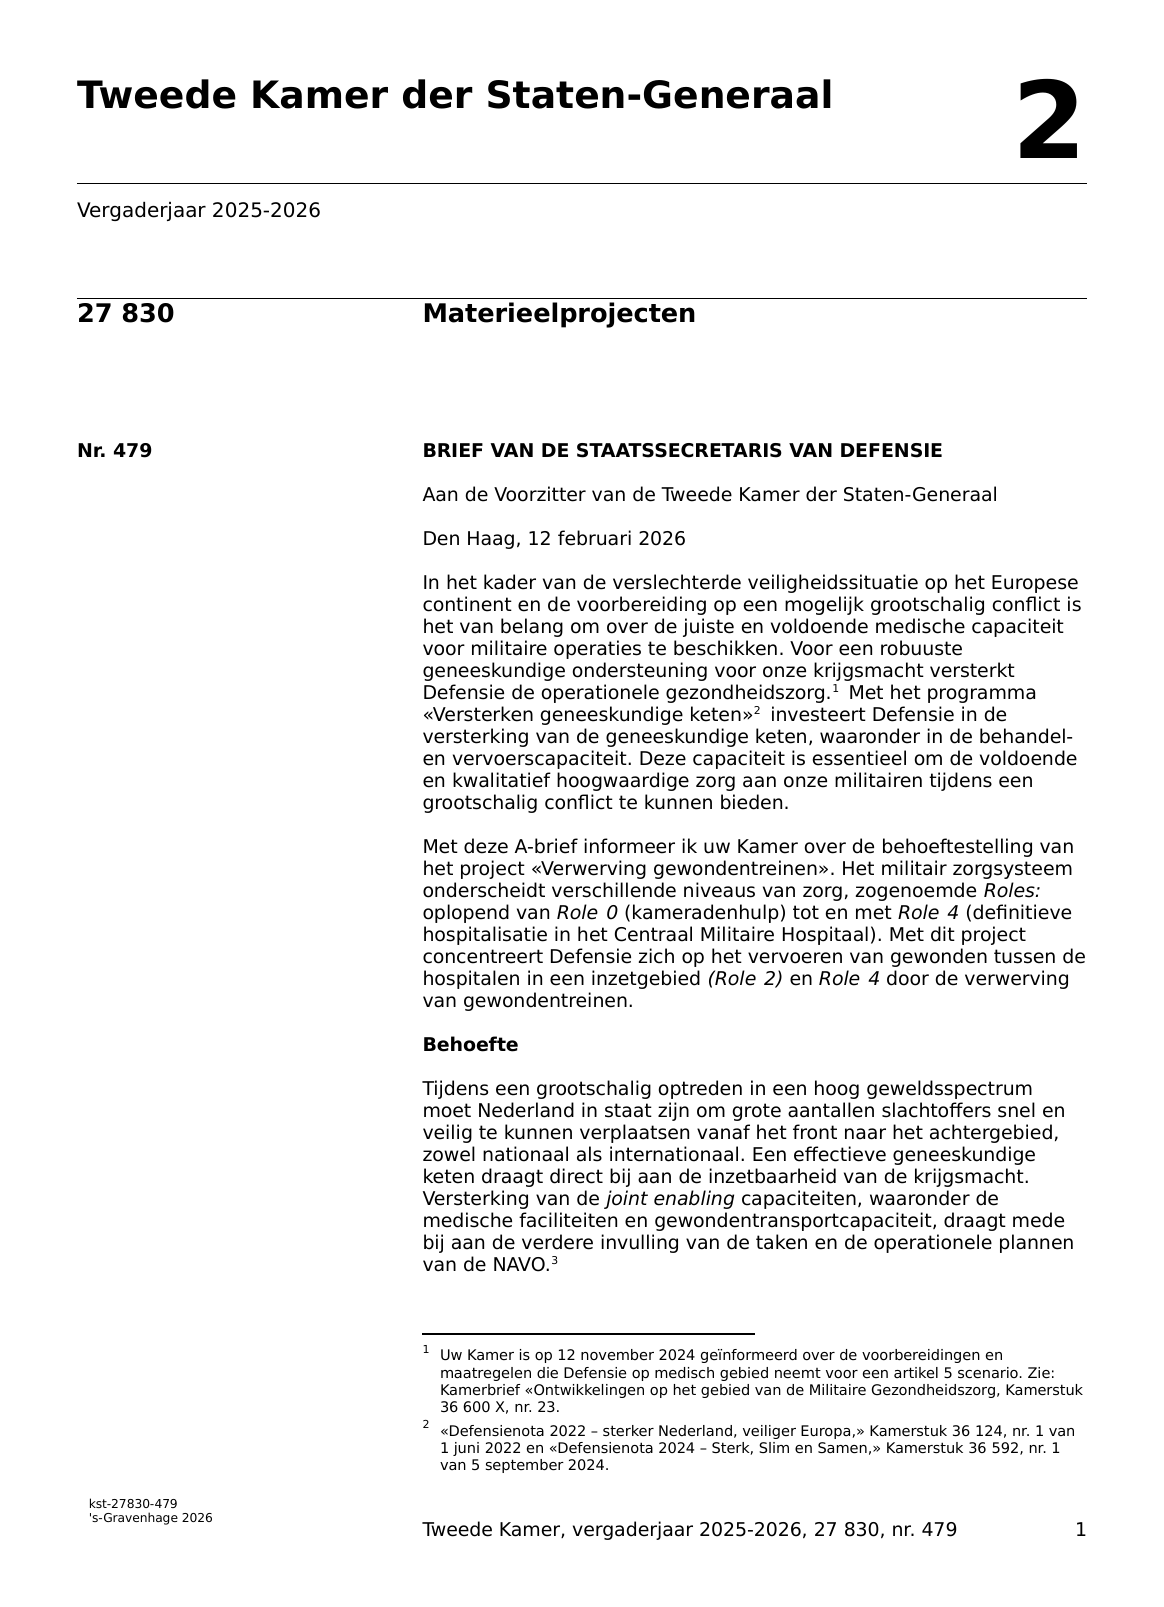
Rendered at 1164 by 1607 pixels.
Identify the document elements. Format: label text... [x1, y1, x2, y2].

text Tijdens een grootschalig optreden in een hoog geweldsspectrum moet Nederland in staat zijn om grote aantallen slachtoffers snel en veilig te kunnen verplaatsen vanaf het front naar het achtergebied, zowel nationaal als internationaal. Een effectieve geneeskundige keten draagt direct bij aan de inzetbaarheid van de krijgsmacht. Versterking van de joint enabling capaciteiten, waaronder de medische faciliteiten en gewondentransportcapaciteit, draagt mede bij aan de verdere invulling van de taken en de operationele plannen van de NAVO. [422, 1078, 1087, 1276]
text kst-27830-479 [88, 1497, 323, 1511]
table_cell Vergaderjaar 2025-2026 [77, 184, 1087, 298]
text Aan de Voorzitter van de Tweede Kamer der Staten-Generaal [422, 484, 1087, 506]
subtitle 27 830 Materieelprojecten [77, 299, 1087, 329]
table_header Tweede Kamer der Staten-Generaal [77, 59, 886, 183]
text In het kader van de verslechterde veiligheidssituatie op het Europese continent en de voorbereiding op een mogelijk grootschalig conflict is het van belang om over de juiste en voldoende medische capaciteit voor militaire operaties te beschikken. Voor een robuuste geneeskundige ondersteuning voor onze krijgsmacht versterkt Defensie de operationele gezondheidszorg. Met het programma «Versterken geneeskundige keten» investeert Defensie in de versterking van de geneeskundige keten, waaronder in de behandel- en vervoerscapaciteit. Deze capaciteit is essentieel om de voldoende en kwalitatief hoogwaardige zorg aan onze militairen tijdens een grootschalig conflict te kunnen bieden. [422, 572, 1087, 814]
text 's-Gravenhage 2026 [88, 1511, 323, 1525]
text Den Haag, 12 februari 2026 [422, 528, 1087, 550]
subtitle Behoefte [422, 1034, 1087, 1056]
table_header 2 [886, 59, 1087, 183]
subtitle Nr. 479 BRIEF VAN DE STAATSSECRETARIS VAN DEFENSIE [77, 440, 1087, 462]
text Uw Kamer is op 12 november 2024 geïnformeerd over de voorbereidingen en maatregelen die Defensie op medisch gebied neemt voor een artikel 5 scenario. Zie: Kamerbrief «Ontwikkelingen op het gebied van de Militaire Gezondheidszorg, Kamerstuk 36 600 X, nr. 23. [422, 1343, 1087, 1416]
text Met deze A-brief informeer ik uw Kamer over de behoeftestelling van het project «Verwerving gewondentreinen». Het militair zorgsysteem onderscheidt verschillende niveaus van zorg, zogenoemde Roles: oplopend van Role 0 (kameradenhulp) tot en met Role 4 (definitieve hospitalisatie in het Centraal Militaire Hospitaal). Met dit project concentreert Defensie zich op het vervoeren van gewonden tussen de hospitalen in een inzetgebied (Role 2) en Role 4 door de verwerving van gewondentreinen. [422, 836, 1087, 1012]
text «Defensienota 2022 – sterker Nederland, veiliger Europa,» Kamerstuk 36 124, nr. 1 van 1 juni 2022 en «Defensienota 2024 – Sterk, Slim en Samen,» Kamerstuk 36 592, nr. 1 van 5 september 2024. [422, 1418, 1087, 1474]
